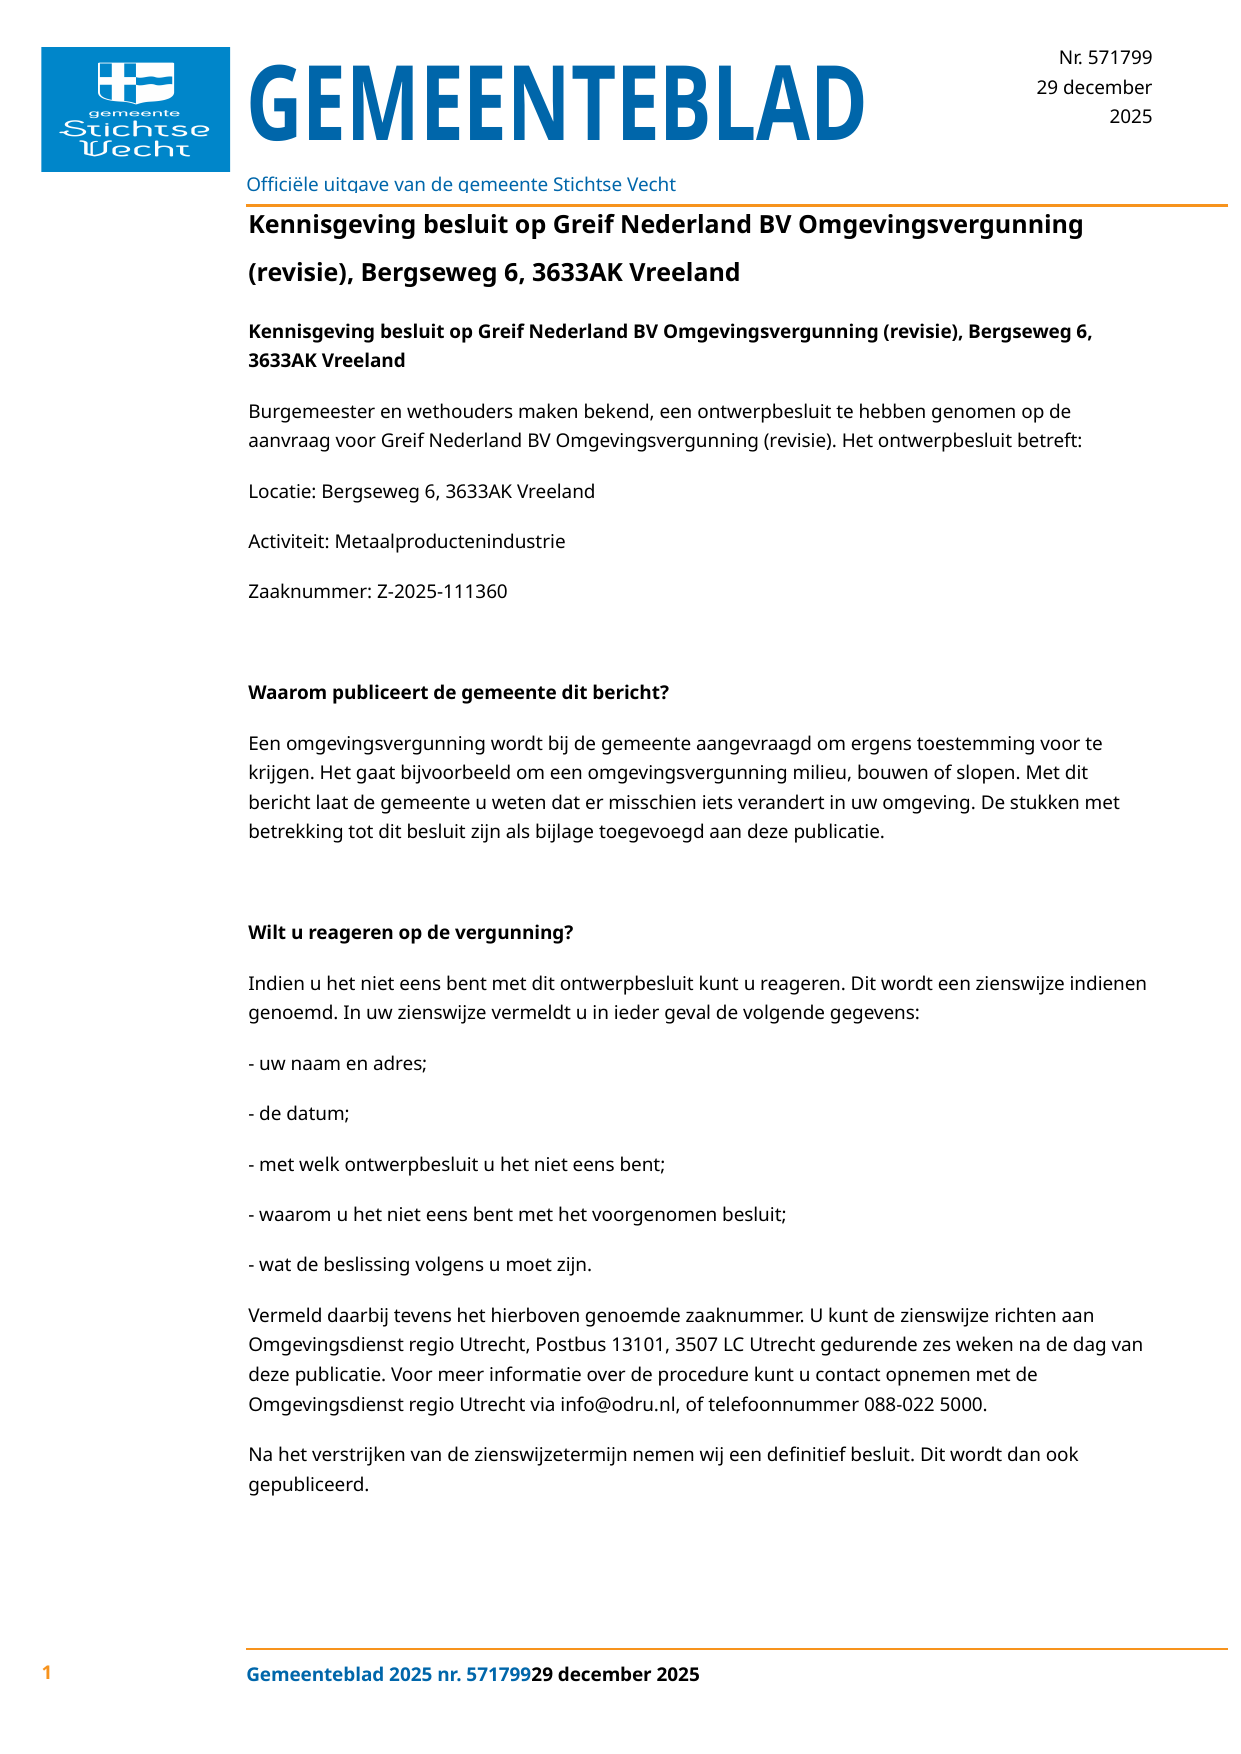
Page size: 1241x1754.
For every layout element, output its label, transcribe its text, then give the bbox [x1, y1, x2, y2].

text Kennisgeving besluit op Greif Nederland BV Omgevingsvergunning (revisie), Bergseweg 6, 3633AK Vreeland [248, 207, 1152, 288]
text Wilt u reageren op de vergunning? [248, 919, 1152, 945]
text Locatie: Bergseweg 6, 3633AK Vreeland [248, 478, 1152, 504]
text Kennisgeving besluit op Greif Nederland BV Omgevingsvergunning (revisie), Bergseweg 6, 3633AK Vreeland [248, 318, 1152, 373]
text - wat de beslissing volgens u moet zijn. [248, 1252, 1152, 1277]
text Vermeld daarbij tevens het hierboven genoemde zaaknummer. U kunt de zienswijze richten aan Omgevingsdienst regio Utrecht, Postbus 13101, 3507 LC Utrecht gedurende zes weken na de dag van deze publicatie. Voor meer informatie over de procedure kunt u contact opnemen met de Omgevingsdienst regio Utrecht via info@odru.nl, of telefoonnummer 088-022 5000. [248, 1302, 1152, 1417]
text Waarom publiceert de gemeente dit bericht? [248, 679, 1152, 705]
text Burgemeester en wethouders maken bekend, een ontwerpbesluit te hebben genomen op de aanvraag voor Greif Nederland BV Omgevingsvergunning (revisie). Het ontwerpbesluit betreft: [248, 398, 1152, 453]
text - uw naam en adres; [248, 1050, 1152, 1076]
text Indien u het niet eens bent met dit ontwerpbesluit kunt u reageren. Dit wordt een zienswijze indienen genoemd. In uw zienswijze vermeldt u in ieder geval de volgende gegevens: [248, 970, 1152, 1025]
picture [99, 63, 135, 101]
text - met welk ontwerpbesluit u het niet eens bent; [248, 1151, 1152, 1177]
picture [137, 63, 174, 103]
text - de datum; [248, 1100, 1152, 1126]
text - waarom u het niet eens bent met het voorgenomen besluit; [248, 1201, 1152, 1227]
text Zaaknummer: Z-2025-111360 [248, 579, 1152, 604]
text Na het verstrijken van de zienswijzetermijn nemen wij een definitief besluit. Dit wordt dan ook gepubliceerd. [248, 1441, 1152, 1497]
text Een omgevingsvergunning wordt bij de gemeente aangevraagd om ergens toestemming voor te krijgen. Het gaat bijvoorbeeld om een omgevingsvergunning milieu, bouwen of slopen. Met dit bericht laat de gemeente u weten dat er misschien iets verandert in uw omgeving. De stukken met betrekking tot dit besluit zijn als bijlage toegevoegd aan deze publicatie. [248, 730, 1152, 844]
text Activiteit: Metaalproductenindustrie [248, 528, 1152, 554]
